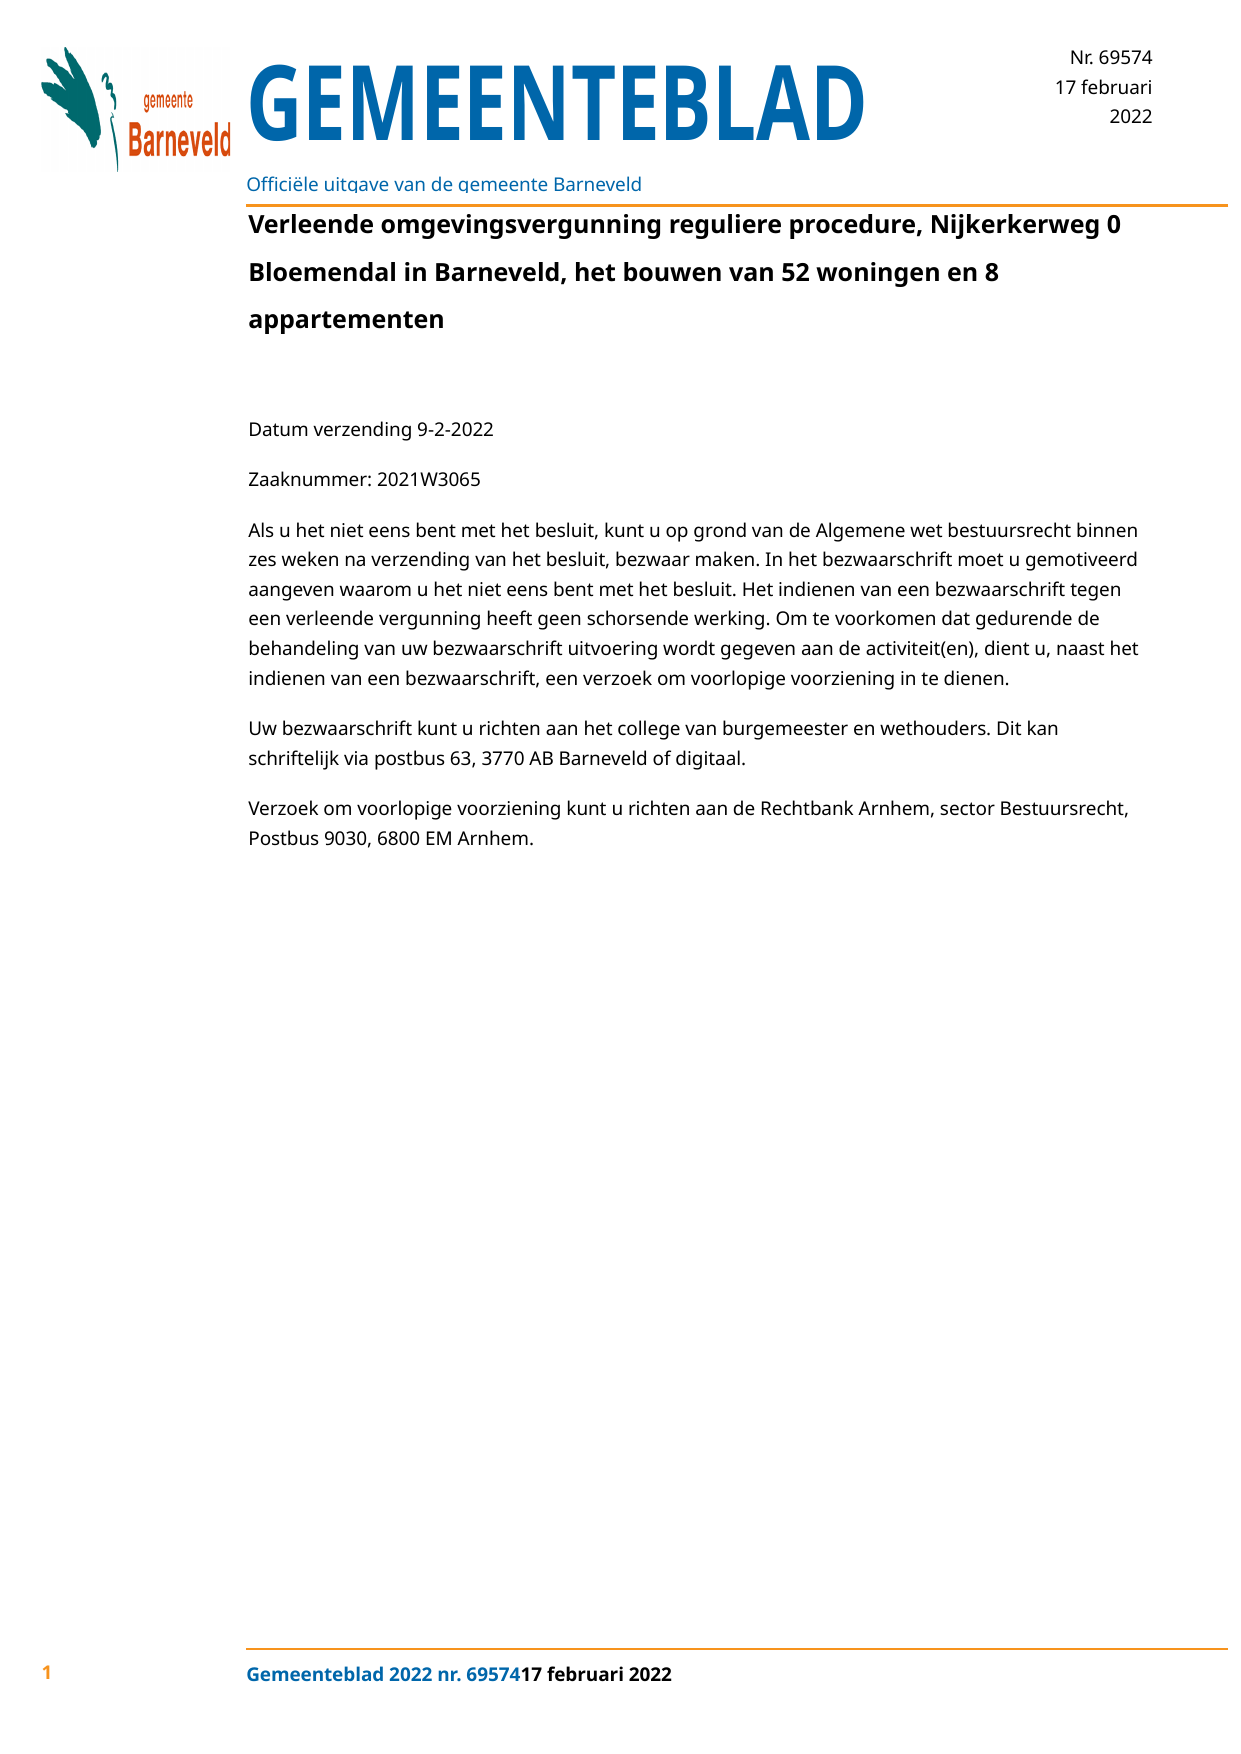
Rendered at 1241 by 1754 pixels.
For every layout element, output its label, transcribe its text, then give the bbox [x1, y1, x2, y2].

text Als u het niet eens bent met het besluit, kunt u op grond van de Algemene wet bestuursrecht binnen zes weken na verzending van het besluit, bezwaar maken. In het bezwaarschrift moet u gemotiveerd aangeven waarom u het niet eens bent met het besluit. Het indienen van een bezwaarschrift tegen een verleende vergunning heeft geen schorsende werking. Om te voorkomen dat gedurende de behandeling van uw bezwaarschrift uitvoering wordt gegeven aan de activiteit(en), dient u, naast het indienen van een bezwaarschrift, een verzoek om voorlopige voorziening in te dienen. [248, 517, 1152, 690]
text Zaaknummer: 2021W3065 [248, 466, 1152, 492]
text Uw bezwaarschrift kunt u richten aan het college van burgemeester en wethouders. Dit kan schriftelijk via postbus 63, 3770 AB Barneveld of digitaal. [248, 715, 1152, 770]
text Datum verzending 9-2-2022 [248, 416, 1152, 442]
text Verzoek om voorlopige voorziening kunt u richten aan de Rechtbank Arnhem, sector Bestuursrecht, Postbus 9030, 6800 EM Arnhem. [248, 795, 1152, 850]
text Verleende omgevingsvergunning reguliere procedure, Nijkerkerweg 0 Bloemendal in Barneveld, het bouwen van 52 woningen en 8 appartementen [248, 207, 1152, 336]
picture [41, 47, 231, 172]
